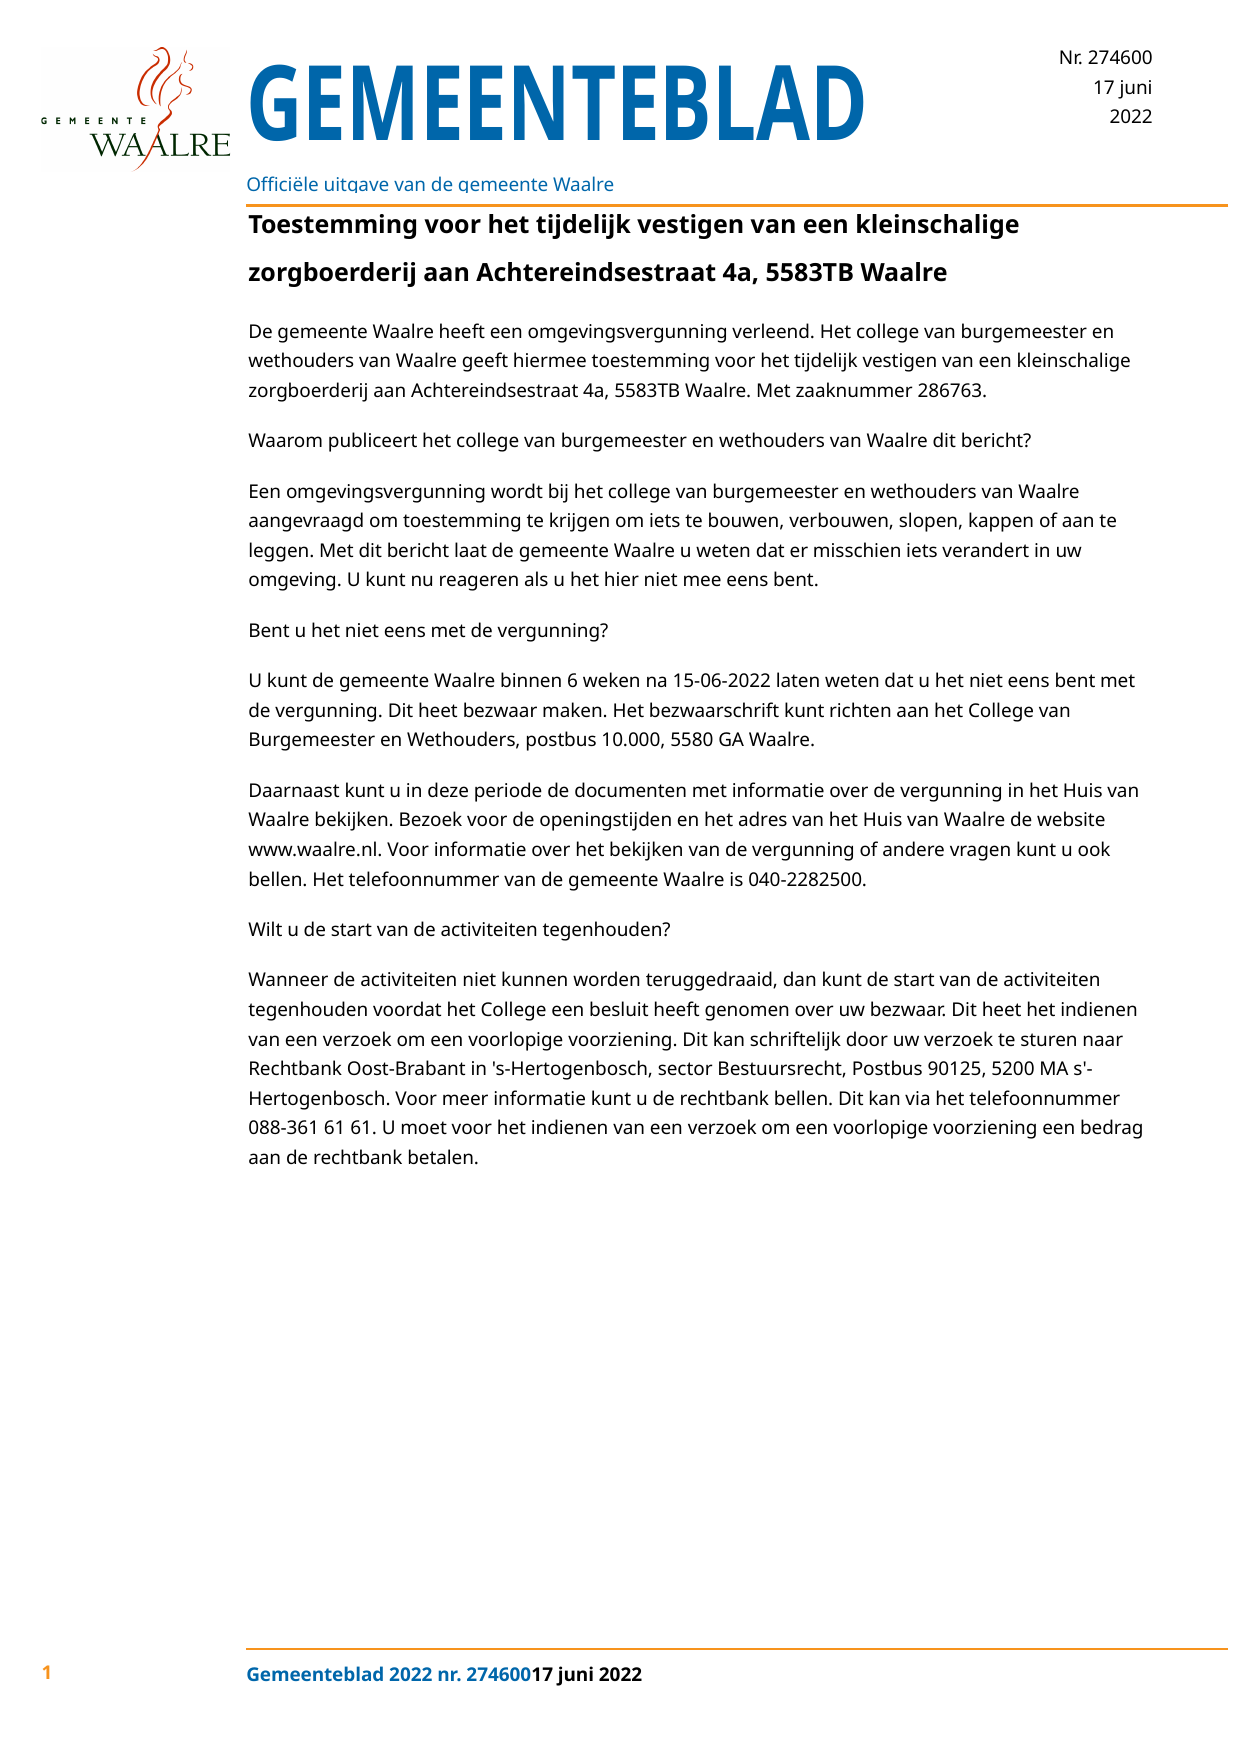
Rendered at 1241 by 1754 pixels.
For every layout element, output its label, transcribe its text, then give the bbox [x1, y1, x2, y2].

text De gemeente Waalre heeft een omgevingsvergunning verleend. Het college van burgemeester en wethouders van Waalre geeft hiermee toestemming voor het tijdelijk vestigen van een kleinschalige zorgboerderij aan Achtereindsestraat 4a, 5583TB Waalre. Met zaaknummer 286763. [248, 318, 1152, 403]
picture [41, 47, 231, 172]
text Wanneer de activiteiten niet kunnen worden teruggedraaid, dan kunt de start van de activiteiten tegenhouden voordat het College een besluit heeft genomen over uw bezwaar. Dit heet het indienen van een verzoek om een voorlopige voorziening. Dit kan schriftelijk door uw verzoek te sturen naar Rechtbank Oost-Brabant in 's-Hertogenbosch, sector Bestuursrecht, Postbus 90125, 5200 MA s'-Hertogenbosch. Voor meer informatie kunt u de rechtbank bellen. Dit kan via het telefoonnummer 088-361 61 61. U moet voor het indienen van een verzoek om een voorlopige voorziening een bedrag aan de rechtbank betalen. [248, 967, 1152, 1170]
text Daarnaast kunt u in deze periode de documenten met informatie over de vergunning in het Huis van Waalre bekijken. Bezoek voor de openingstijden en het adres van het Huis van Waalre de website www.waalre.nl. Voor informatie over het bekijken van de vergunning of andere vragen kunt u ook bellen. Het telefoonnummer van de gemeente Waalre is 040-2282500. [248, 777, 1152, 892]
text Waarom publiceert het college van burgemeester en wethouders van Waalre dit bericht? [248, 427, 1152, 453]
text Wilt u de start van de activiteiten tegenhouden? [248, 916, 1152, 942]
text U kunt de gemeente Waalre binnen 6 weken na 15-06-2022 laten weten dat u het niet eens bent met de vergunning. Dit heet bezwaar maken. Het bezwaarschrift kunt richten aan het College van Burgemeester en Wethouders, postbus 10.000, 5580 GA Waalre. [248, 667, 1152, 752]
text Bent u het niet eens met de vergunning? [248, 617, 1152, 643]
text Toestemming voor het tijdelijk vestigen van een kleinschalige zorgboerderij aan Achtereindsestraat 4a, 5583TB Waalre [248, 207, 1152, 288]
text Een omgevingsvergunning wordt bij het college van burgemeester en wethouders van Waalre aangevraagd om toestemming te krijgen om iets te bouwen, verbouwen, slopen, kappen of aan te leggen. Met dit bericht laat de gemeente Waalre u weten dat er misschien iets verandert in uw omgeving. U kunt nu reageren als u het hier niet mee eens bent. [248, 478, 1152, 592]
